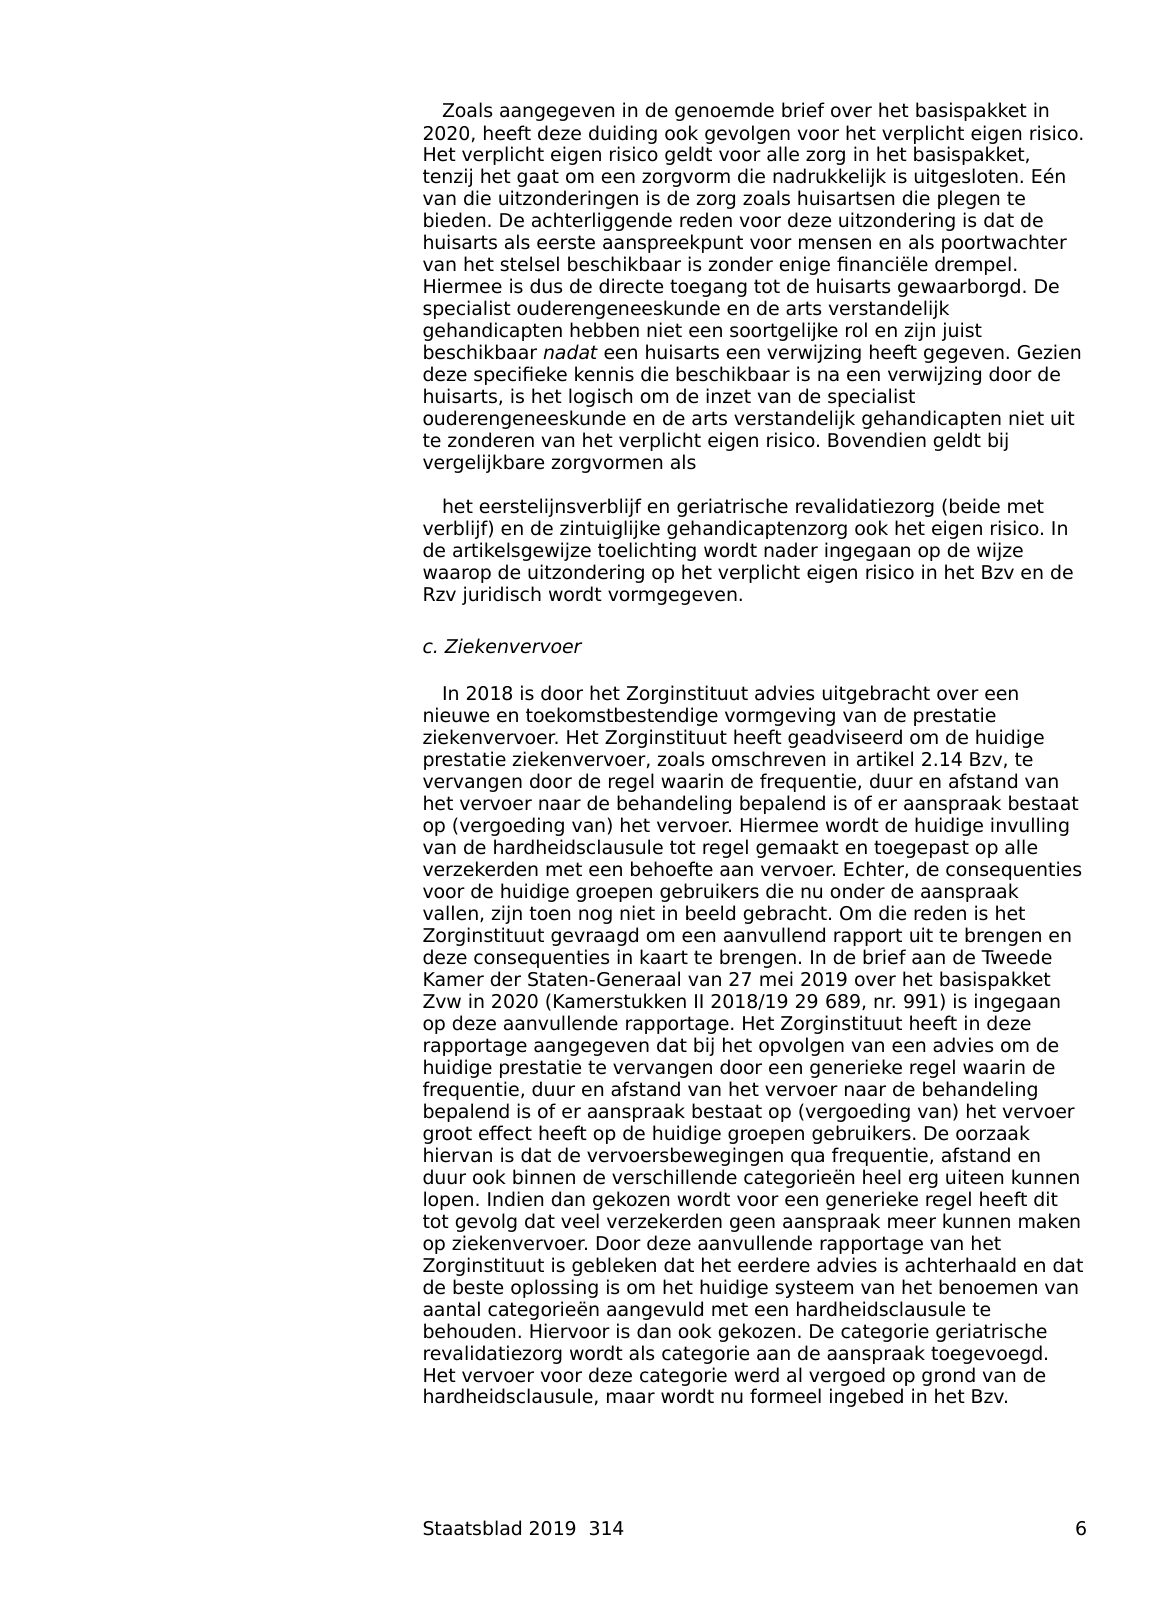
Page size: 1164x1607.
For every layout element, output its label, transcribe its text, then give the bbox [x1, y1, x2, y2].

text Zoals aangegeven in de genoemde brief over het basispakket in 2020, heeft deze duiding ook gevolgen voor het verplicht eigen risico. Het verplicht eigen risico geldt voor alle zorg in het basispakket, tenzij het gaat om een zorgvorm die nadrukkelijk is uitgesloten. Eén van die uitzonderingen is de zorg zoals huisartsen die plegen te bieden. De achterliggende reden voor deze uitzondering is dat de huisarts als eerste aanspreekpunt voor mensen en als poortwachter van het stelsel beschikbaar is zonder enige financiële drempel. Hiermee is dus de directe toegang tot de huisarts gewaarborgd. De specialist ouderengeneeskunde en de arts verstandelijk gehandicapten hebben niet een soortgelijke rol en zijn juist beschikbaar nadat een huisarts een verwijzing heeft gegeven. Gezien deze specifieke kennis die beschikbaar is na een verwijzing door de huisarts, is het logisch om de inzet van de specialist ouderengeneeskunde en de arts verstandelijk gehandicapten niet uit te zonderen van het verplicht eigen risico. Bovendien geldt bij vergelijkbare zorgvormen als [422, 100, 1087, 474]
subtitle c. Ziekenvervoer [422, 636, 1087, 658]
text In 2018 is door het Zorginstituut advies uitgebracht over een nieuwe en toekomstbestendige vormgeving van de prestatie ziekenvervoer. Het Zorginstituut heeft geadviseerd om de huidige prestatie ziekenvervoer, zoals omschreven in artikel 2.14 Bzv, te vervangen door de regel waarin de frequentie, duur en afstand van het vervoer naar de behandeling bepalend is of er aanspraak bestaat op (vergoeding van) het vervoer. Hiermee wordt de huidige invulling van de hardheidsclausule tot regel gemaakt en toegepast op alle verzekerden met een behoefte aan vervoer. Echter, de consequenties voor de huidige groepen gebruikers die nu onder de aanspraak vallen, zijn toen nog niet in beeld gebracht. Om die reden is het Zorginstituut gevraagd om een aanvullend rapport uit te brengen en deze consequenties in kaart te brengen. In de brief aan de Tweede Kamer der Staten-Generaal van 27 mei 2019 over het basispakket Zvw in 2020 (Kamerstukken II 2018/19 29 689, nr. 991) is ingegaan op deze aanvullende rapportage. Het Zorginstituut heeft in deze rapportage aangegeven dat bij het opvolgen van een advies om de huidige prestatie te vervangen door een generieke regel waarin de frequentie, duur en afstand van het vervoer naar de behandeling bepalend is of er aanspraak bestaat op (vergoeding van) het vervoer groot effect heeft op de huidige groepen gebruikers. De oorzaak hiervan is dat de vervoersbewegingen qua frequentie, afstand en duur ook binnen de verschillende categorieën heel erg uiteen kunnen lopen. Indien dan gekozen wordt voor een generieke regel heeft dit tot gevolg dat veel verzekerden geen aanspraak meer kunnen maken op ziekenvervoer. Door deze aanvullende rapportage van het Zorginstituut is gebleken dat het eerdere advies is achterhaald en dat de beste oplossing is om het huidige systeem van het benoemen van aantal categorieën aangevuld met een hardheidsclausule te behouden. Hiervoor is dan ook gekozen. De categorie geriatrische revalidatiezorg wordt als categorie aan de aanspraak toegevoegd. Het vervoer voor deze categorie werd al vergoed op grond van de hardheidsclausule, maar wordt nu formeel ingebed in het Bzv. [422, 683, 1087, 1408]
text het eerstelijnsverblijf en geriatrische revalidatiezorg (beide met verblijf) en de zintuiglijke gehandicaptenzorg ook het eigen risico. In de artikelsgewijze toelichting wordt nader ingegaan op de wijze waarop de uitzondering op het verplicht eigen risico in het Bzv en de Rzv juridisch wordt vormgegeven. [422, 496, 1087, 606]
